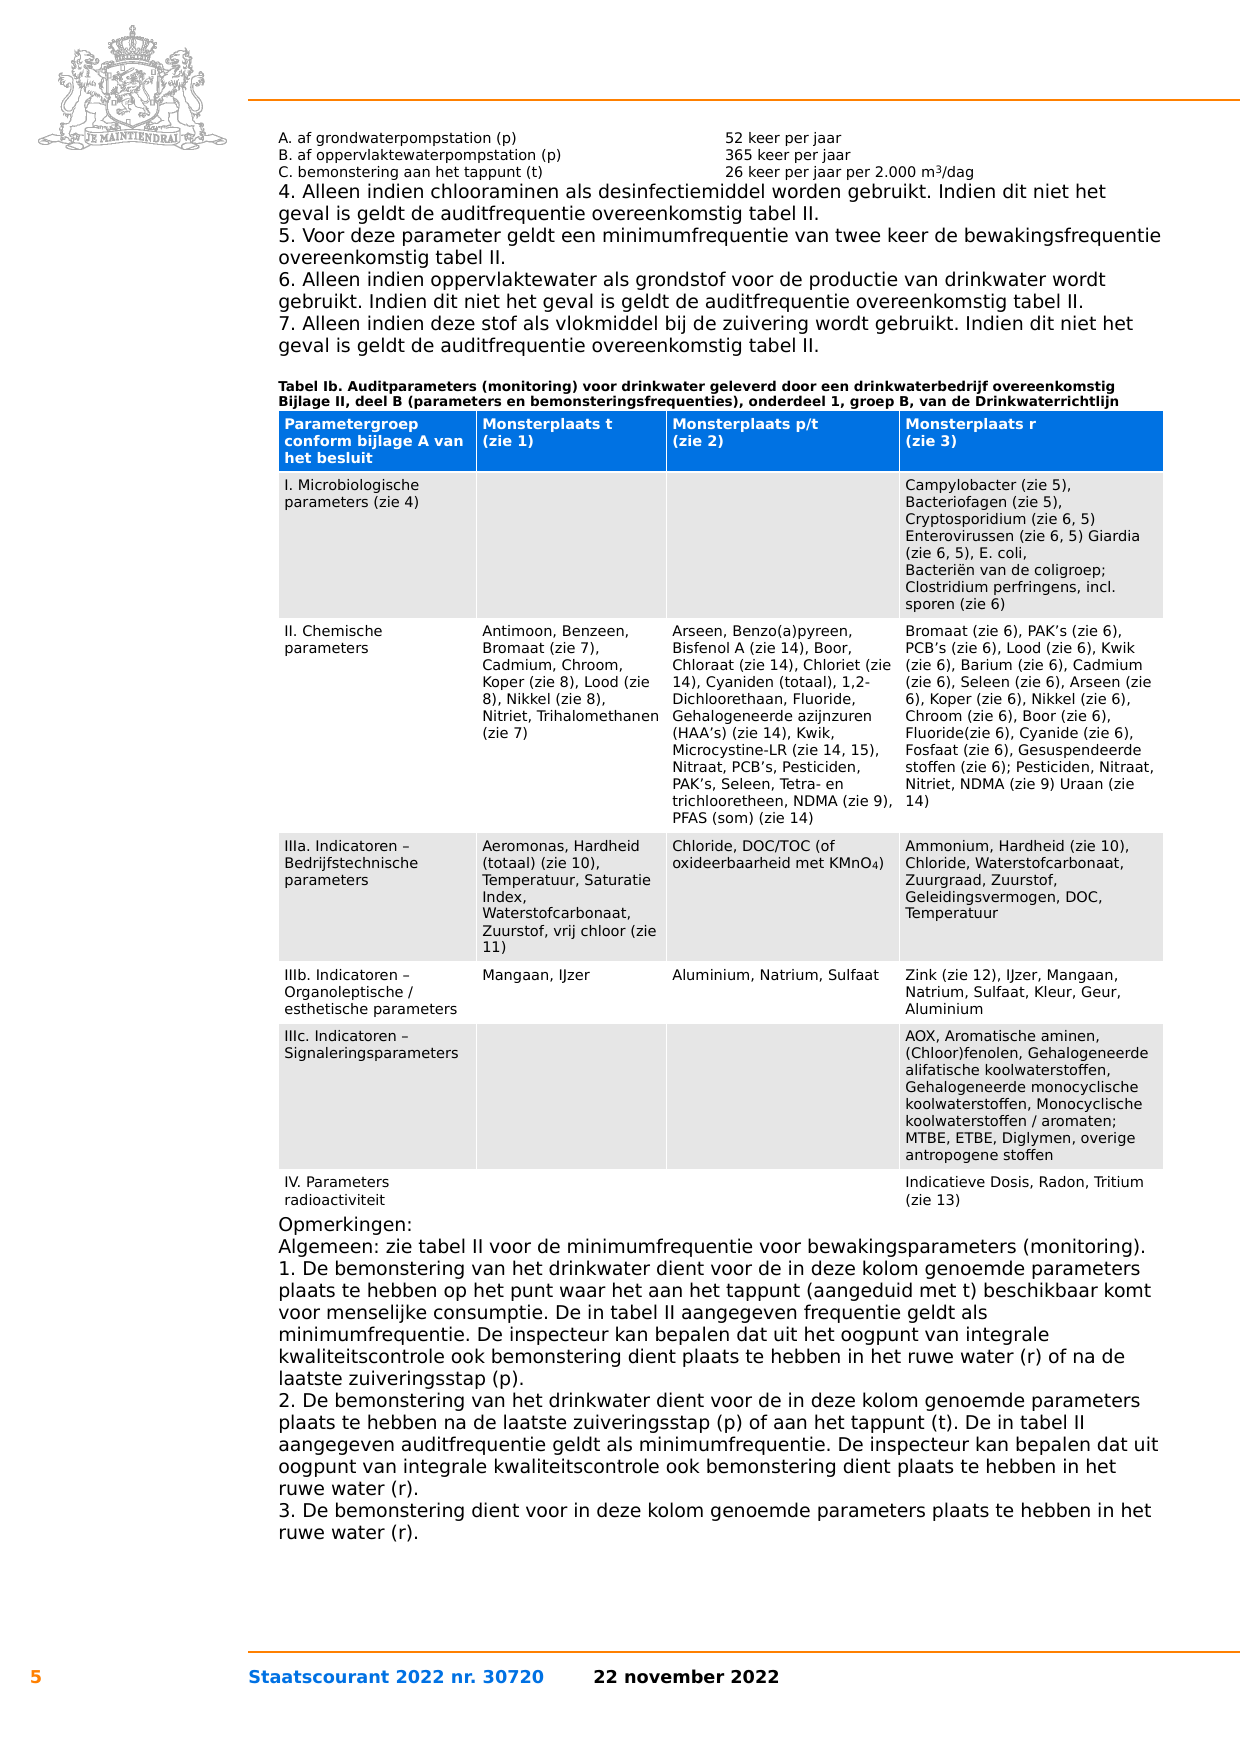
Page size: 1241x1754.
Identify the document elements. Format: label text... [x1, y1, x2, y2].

table_cell IIIa. Indicatoren – Bedrijfstechnische parameters [279, 833, 476, 961]
table_cell Chloride, DOC/TOC (of oxideerbaarheid met KMnO4) [667, 833, 899, 961]
table_cell Aeromonas, Hardheid (totaal) (zie 10), Temperatuur, Saturatie Index, Waterstofcarbonaat, Zuurstof, vrij chloor (zie 11) [477, 833, 666, 961]
text 5. Voor deze parameter geldt een minimumfrequentie van twee keer de bewakingsfrequentie overeenkomstig tabel II. [278, 225, 1163, 269]
table_cell Antimoon, Benzeen, Bromaat (zie 7), Cadmium, Chroom, Koper (zie 8), Lood (zie 8), Nikkel (zie 8), Nitriet, Trihalomethanen (zie 7) [477, 619, 666, 832]
text 2. De bemonstering van het drinkwater dient voor de in deze kolom genoemde parameters plaats te hebben na de laatste zuiveringsstap (p) of aan het tappunt (t). De in tabel II aangegeven auditfrequentie geldt als minimumfrequentie. De inspecteur kan bepalen dat uit oogpunt van integrale kwaliteitscontrole ook bemonstering dient plaats te hebben in het ruwe water (r). [278, 1390, 1163, 1500]
table_cell B. af oppervlaktewaterpompstation (p) [278, 147, 719, 164]
table_cell AOX, Aromatische aminen, (Chloor)fenolen, Gehalogeneerde alifatische koolwaterstoffen, Gehalogeneerde monocyclische koolwaterstoffen, Monocyclische koolwaterstoffen / aromaten; MTBE, ETBE, Diglymen, overige antropogene stoffen [900, 1024, 1163, 1169]
text 7. Alleen indien deze stof als vlokmiddel bij de zuivering wordt gebruikt. Indien dit niet het geval is geldt de auditfrequentie overeenkomstig tabel II. [278, 313, 1163, 357]
table_header 52 keer per jaar [719, 130, 1163, 147]
table_cell [667, 1024, 899, 1169]
picture [38, 25, 227, 150]
table_cell [667, 473, 899, 618]
text 1. De bemonstering van het drinkwater dient voor de in deze kolom genoemde parameters plaats te hebben op het punt waar het aan het tappunt (aangeduid met t) beschikbaar komt voor menselijke consumptie. De in tabel II aangegeven frequentie geldt als minimumfrequentie. De inspecteur kan bepalen dat uit het oogpunt van integrale kwaliteitscontrole ook bemonstering dient plaats te hebben in het ruwe water (r) of na de laatste zuiveringsstap (p). [278, 1258, 1163, 1390]
table_cell [477, 473, 666, 618]
table_cell I. Microbiologische parameters (zie 4) [279, 473, 476, 618]
table_cell [667, 1170, 899, 1213]
table_cell Aluminium, Natrium, Sulfaat [667, 962, 899, 1022]
table_cell Monsterplaats r (zie 3) [900, 411, 1163, 471]
table_header Tabel Ib. Auditparameters (monitoring) voor drinkwater geleverd door een drinkwaterbedrijf overeenkomstig Bijlage II, deel B (parameters en bemonsteringsfrequenties), onderdeel 1, groep B, van de Drinkwaterrichtlijn [278, 379, 1163, 410]
table_cell Mangaan, IJzer [477, 962, 666, 1022]
table_cell IIIc. Indicatoren – Signaleringsparameters [279, 1024, 476, 1169]
text Algemeen: zie tabel II voor de minimumfrequentie voor bewakingsparameters (monitoring). [278, 1236, 1163, 1258]
table_cell 365 keer per jaar [719, 147, 1163, 164]
table_cell Monsterplaats t (zie 1) [477, 411, 666, 471]
table_cell Indicatieve Dosis, Radon, Tritium (zie 13) [900, 1170, 1163, 1213]
table_cell IV. Parameters radioactiviteit [279, 1170, 476, 1213]
table_cell II. Chemische parameters [279, 619, 476, 832]
table_cell Zink (zie 12), IJzer, Mangaan, Natrium, Sulfaat, Kleur, Geur, Aluminium [900, 962, 1163, 1022]
table_cell [477, 1170, 666, 1213]
table_cell C. bemonstering aan het tappunt (t) [278, 164, 719, 181]
table_header A. af grondwaterpompstation (p) [278, 130, 719, 147]
table_cell IIIb. Indicatoren – Organoleptische / esthetische parameters [279, 962, 476, 1022]
table_cell 26 keer per jaar per 2.000 m3/dag [719, 164, 1163, 181]
table_cell Monsterplaats p/t (zie 2) [667, 411, 899, 471]
text 4. Alleen indien chlooraminen als desinfectiemiddel worden gebruikt. Indien dit niet het geval is geldt de auditfrequentie overeenkomstig tabel II. [278, 181, 1163, 225]
table_cell Arseen, Benzo(a)pyreen, Bisfenol A (zie 14), Boor, Chloraat (zie 14), Chloriet (zie 14), Cyaniden (totaal), 1,2-Dichloorethaan, Fluoride, Gehalogeneerde azijnzuren (HAA’s) (zie 14), Kwik, Microcystine-LR (zie 14, 15), Nitraat, PCB’s, Pesticiden, PAK’s, Seleen, Tetra- en trichlooretheen, NDMA (zie 9), PFAS (som) (zie 14) [667, 619, 899, 832]
table_cell Campylobacter (zie 5), Bacteriofagen (zie 5), Cryptosporidium (zie 6, 5) Enterovirussen (zie 6, 5) Giardia (zie 6, 5), E. coli, Bacteriën van de coligroep; Clostridium perfringens, incl. sporen (zie 6) [900, 473, 1163, 618]
table_cell Parametergroep conform bijlage A van het besluit [279, 411, 476, 471]
table_cell Bromaat (zie 6), PAK’s (zie 6), PCB’s (zie 6), Lood (zie 6), Kwik (zie 6), Barium (zie 6), Cadmium (zie 6), Seleen (zie 6), Arseen (zie 6), Koper (zie 6), Nikkel (zie 6), Chroom (zie 6), Boor (zie 6), Fluoride(zie 6), Cyanide (zie 6), Fosfaat (zie 6), Gesuspendeerde stoffen (zie 6); Pesticiden, Nitraat, Nitriet, NDMA (zie 9) Uraan (zie 14) [900, 619, 1163, 832]
table_cell Ammonium, Hardheid (zie 10), Chloride, Waterstofcarbonaat, Zuurgraad, Zuurstof, Geleidingsvermogen, DOC, Temperatuur [900, 833, 1163, 961]
text Opmerkingen: [278, 1214, 1163, 1236]
text 3. De bemonstering dient voor in deze kolom genoemde parameters plaats te hebben in het ruwe water (r). [278, 1500, 1163, 1544]
table_cell [477, 1024, 666, 1169]
text 6. Alleen indien oppervlaktewater als grondstof voor de productie van drinkwater wordt gebruikt. Indien dit niet het geval is geldt de auditfrequentie overeenkomstig tabel II. [278, 269, 1163, 313]
